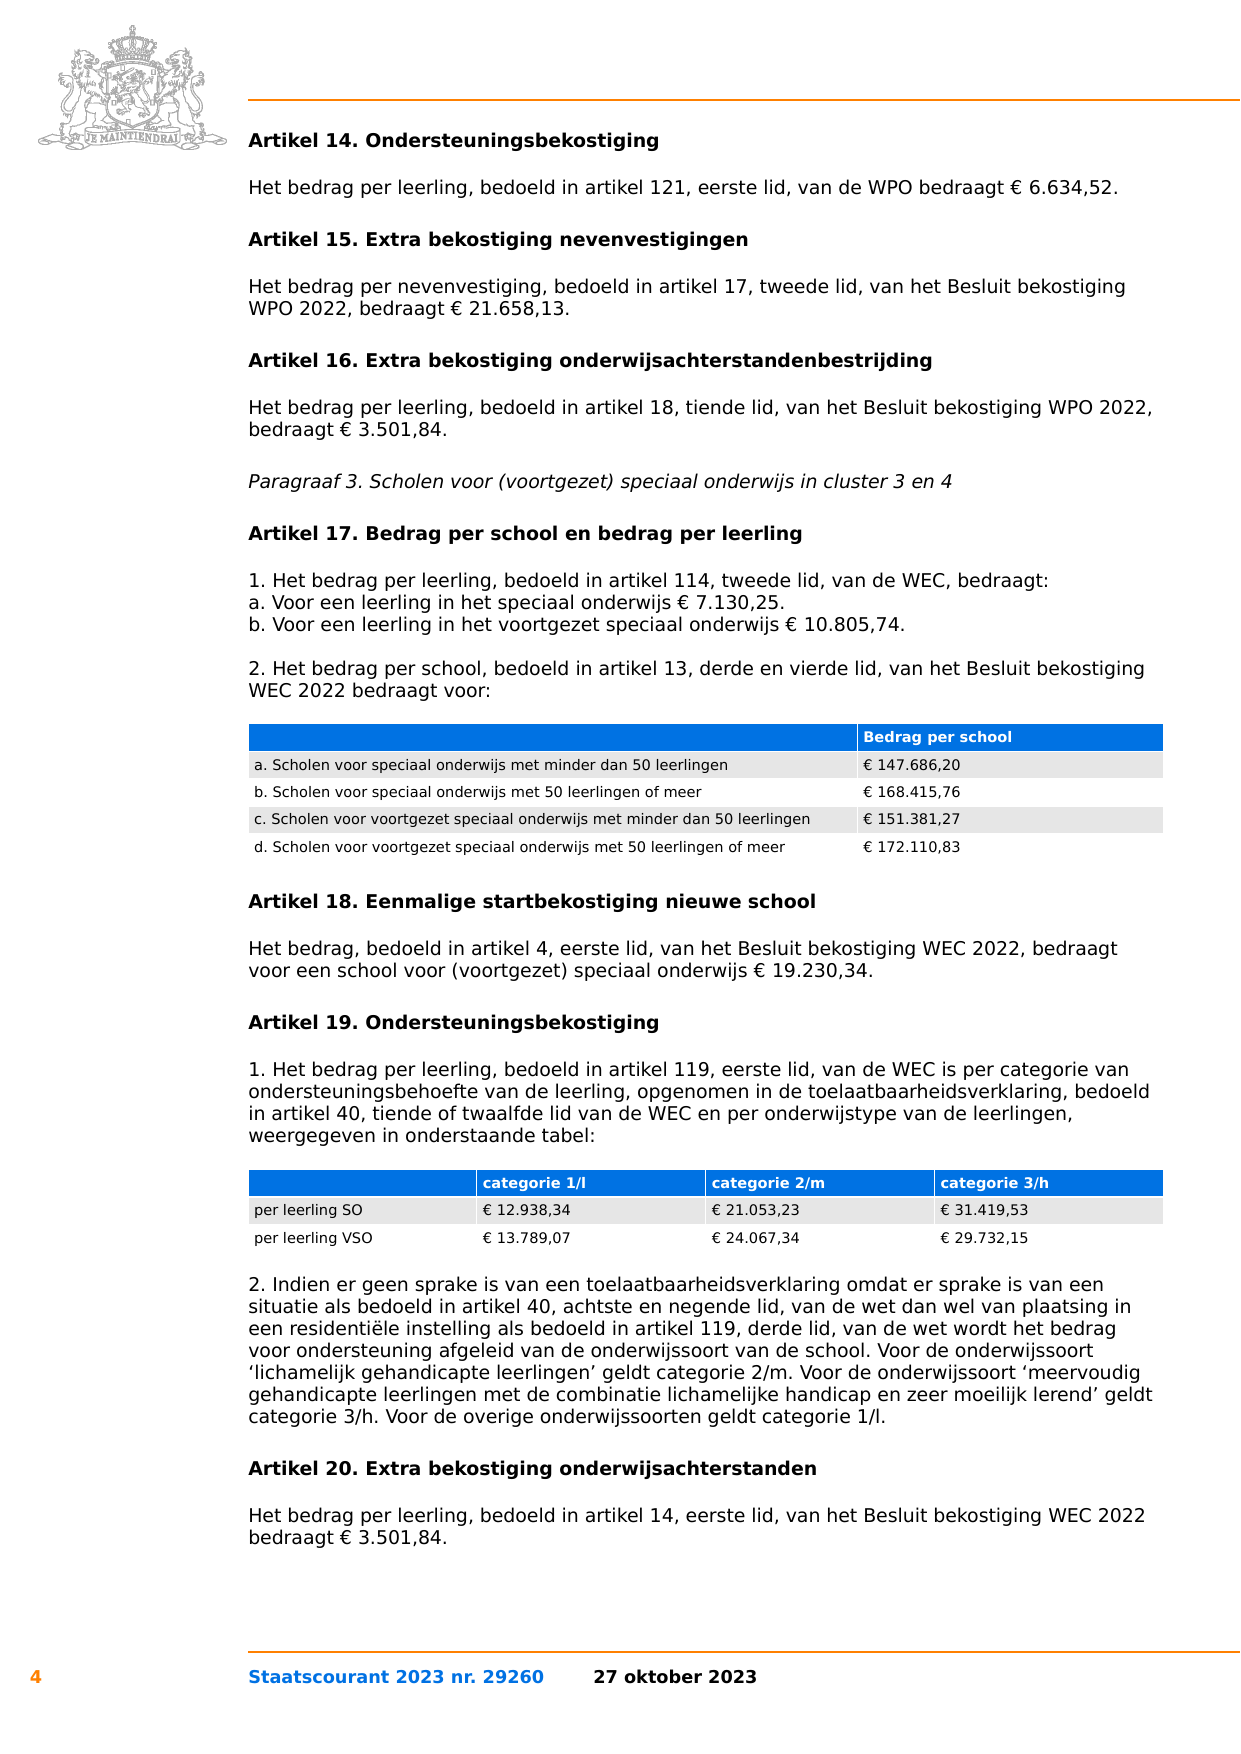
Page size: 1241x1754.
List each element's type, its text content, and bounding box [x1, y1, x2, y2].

subtitle Artikel 15. Extra bekostiging nevenvestigingen [248, 229, 1163, 251]
table_cell € 13.789,07 [477, 1225, 705, 1251]
subtitle Artikel 17. Bedrag per school en bedrag per leerling [248, 523, 1163, 545]
table_cell d. Scholen voor voortgezet speciaal onderwijs met 50 leerlingen of meer [249, 834, 857, 860]
text Het bedrag per nevenvestiging, bedoeld in artikel 17, tweede lid, van het Besluit bekostiging WPO 2022, bedraagt € 21.658,13. [248, 276, 1163, 320]
table_cell € 29.732,15 [935, 1225, 1163, 1251]
table_header [249, 724, 857, 751]
text 1. Het bedrag per leerling, bedoeld in artikel 119, eerste lid, van de WEC is per categorie van ondersteuningsbehoefte van de leerling, opgenomen in de toelaatbaarheidsverklaring, bedoeld in artikel 40, tiende of twaalfde lid van de WEC en per onderwijstype van de leerlingen, weergegeven in onderstaande tabel: [248, 1059, 1163, 1147]
table_cell € 12.938,34 [477, 1198, 705, 1224]
table_cell per leerling VSO [249, 1225, 476, 1251]
text 2. Het bedrag per school, bedoeld in artikel 13, derde en vierde lid, van het Besluit bekostiging WEC 2022 bedraagt voor: [248, 657, 1163, 701]
subtitle Paragraaf 3. Scholen voor (voortgezet) speciaal onderwijs in cluster 3 en 4 [248, 471, 1163, 493]
table_cell € 147.686,20 [858, 752, 1163, 778]
subtitle Artikel 18. Eenmalige startbekostiging nieuwe school [248, 891, 1163, 913]
table_cell per leerling SO [249, 1198, 476, 1224]
table_cell b. Scholen voor speciaal onderwijs met 50 leerlingen of meer [249, 779, 857, 806]
table_cell € 172.110,83 [858, 834, 1163, 860]
subtitle Artikel 20. Extra bekostiging onderwijsachterstanden [248, 1458, 1163, 1480]
subtitle Artikel 19. Ondersteuningsbekostiging [248, 1012, 1163, 1034]
table_header categorie 3/h [935, 1170, 1163, 1196]
table_cell € 24.067,34 [706, 1225, 934, 1251]
table_cell € 21.053,23 [706, 1198, 934, 1224]
text 2. Indien er geen sprake is van een toelaatbaarheidsverklaring omdat er sprake is van een situatie als bedoeld in artikel 40, achtste en negende lid, van de wet dan wel van plaatsing in een residentiële instelling als bedoeld in artikel 119, derde lid, van de wet wordt het bedrag voor ondersteuning afgeleid van de onderwijssoort van de school. Voor de onderwijssoort ‘lichamelijk gehandicapte leerlingen’ geldt categorie 2/m. Voor de onderwijssoort ‘meervoudig gehandicapte leerlingen met de combinatie lichamelijke handicap en zeer moeilijk lerend’ geldt categorie 3/h. Voor de overige onderwijssoorten geldt categorie 1/l. [248, 1274, 1163, 1428]
text Het bedrag per leerling, bedoeld in artikel 121, eerste lid, van de WPO bedraagt € 6.634,52. [248, 177, 1163, 199]
table_cell € 31.419,53 [935, 1198, 1163, 1224]
table_cell c. Scholen voor voortgezet speciaal onderwijs met minder dan 50 leerlingen [249, 807, 857, 833]
table_cell € 151.381,27 [858, 807, 1163, 833]
text a. Voor een leerling in het speciaal onderwijs € 7.130,25. [248, 592, 1163, 614]
table_header Bedrag per school [858, 724, 1163, 751]
subtitle Artikel 16. Extra bekostiging onderwijsachterstandenbestrijding [248, 350, 1163, 372]
subtitle Artikel 14. Ondersteuningsbekostiging [248, 130, 1163, 152]
table_header categorie 1/l [477, 1170, 705, 1196]
text 1. Het bedrag per leerling, bedoeld in artikel 114, tweede lid, van de WEC, bedraagt: [248, 570, 1163, 592]
table_cell € 168.415,76 [858, 779, 1163, 806]
text Het bedrag per leerling, bedoeld in artikel 18, tiende lid, van het Besluit bekostiging WPO 2022, bedraagt € 3.501,84. [248, 397, 1163, 441]
table_cell a. Scholen voor speciaal onderwijs met minder dan 50 leerlingen [249, 752, 857, 778]
text Het bedrag, bedoeld in artikel 4, eerste lid, van het Besluit bekostiging WEC 2022, bedraagt voor een school voor (voortgezet) speciaal onderwijs € 19.230,34. [248, 938, 1163, 982]
text b. Voor een leerling in het voortgezet speciaal onderwijs € 10.805,74. [248, 614, 1163, 636]
table_header [249, 1170, 476, 1196]
text Het bedrag per leerling, bedoeld in artikel 14, eerste lid, van het Besluit bekostiging WEC 2022 bedraagt € 3.501,84. [248, 1505, 1163, 1549]
table_header categorie 2/m [706, 1170, 934, 1196]
picture [38, 25, 227, 150]
